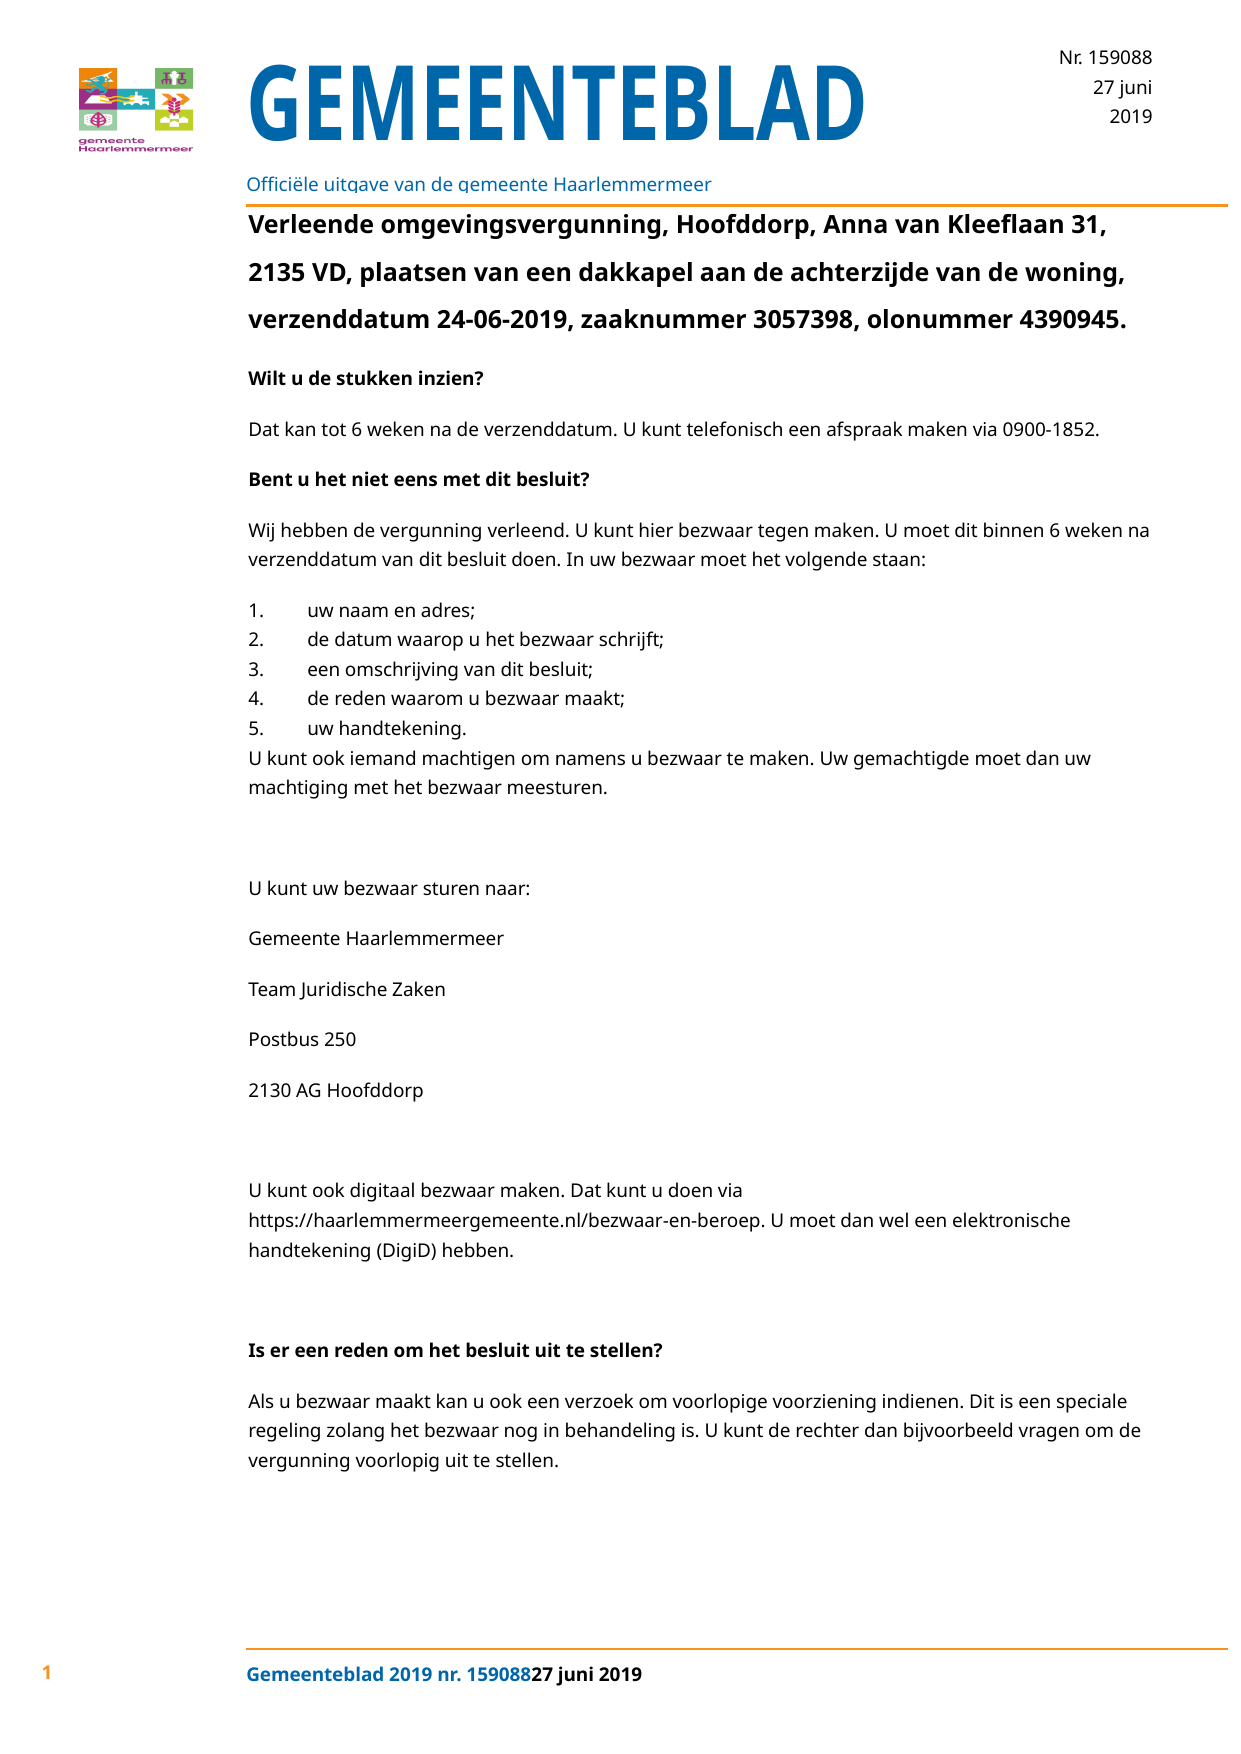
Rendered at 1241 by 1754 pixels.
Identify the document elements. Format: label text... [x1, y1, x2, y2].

list uw handtekening. [248, 715, 1152, 741]
list de reden waarom u bezwaar maakt; [248, 686, 1152, 711]
list een omschrijving van dit besluit; [248, 656, 1152, 682]
text U kunt ook digitaal bezwaar maken. Dat kunt u doen via https://haarlemmermeergemeente.nl/bezwaar-en-beroep. U moet dan wel een elektronische handtekening (DigiD) hebben. [248, 1178, 1152, 1262]
text Wij hebben de vergunning verleend. U kunt hier bezwaar tegen maken. U moet dit binnen 6 weken na verzenddatum van dit besluit doen. In uw bezwaar moet het volgende staan: [248, 517, 1152, 572]
text U kunt uw bezwaar sturen naar: [248, 875, 1152, 901]
text Bent u het niet eens met dit besluit? [248, 466, 1152, 492]
text Verleende omgevingsvergunning, Hoofddorp, Anna van Kleeflaan 31, 2135 VD, plaatsen van een dakkapel aan de achterzijde van de woning, verzenddatum 24-06-2019, zaaknummer 3057398, olonummer 4390945. [248, 207, 1152, 336]
list uw naam en adres; [248, 597, 1152, 622]
text Postbus 250 [248, 1026, 1152, 1052]
text U kunt ook iemand machtigen om namens u bezwaar te maken. Uw gemachtigde moet dan uw machtiging met het bezwaar meesturen. [248, 745, 1152, 800]
text Team Juridische Zaken [248, 976, 1152, 1002]
text Is er een reden om het besluit uit te stellen? [248, 1338, 1152, 1363]
picture [41, 47, 231, 172]
text Dat kan tot 6 weken na de verzenddatum. U kunt telefonisch een afspraak maken via 0900-1852. [248, 416, 1152, 442]
list de datum waarop u het bezwaar schrijft; [248, 626, 1152, 652]
text Wilt u de stukken inzien? [248, 366, 1152, 391]
text 2130 AG Hoofddorp [248, 1077, 1152, 1102]
text Gemeente Haarlemmermeer [248, 926, 1152, 951]
text Als u bezwaar maakt kan u ook een verzoek om voorlopige voorziening indienen. Dit is een speciale regeling zolang het bezwaar nog in behandeling is. U kunt de rechter dan bijvoorbeeld vragen om de vergunning voorlopig uit te stellen. [248, 1388, 1152, 1473]
